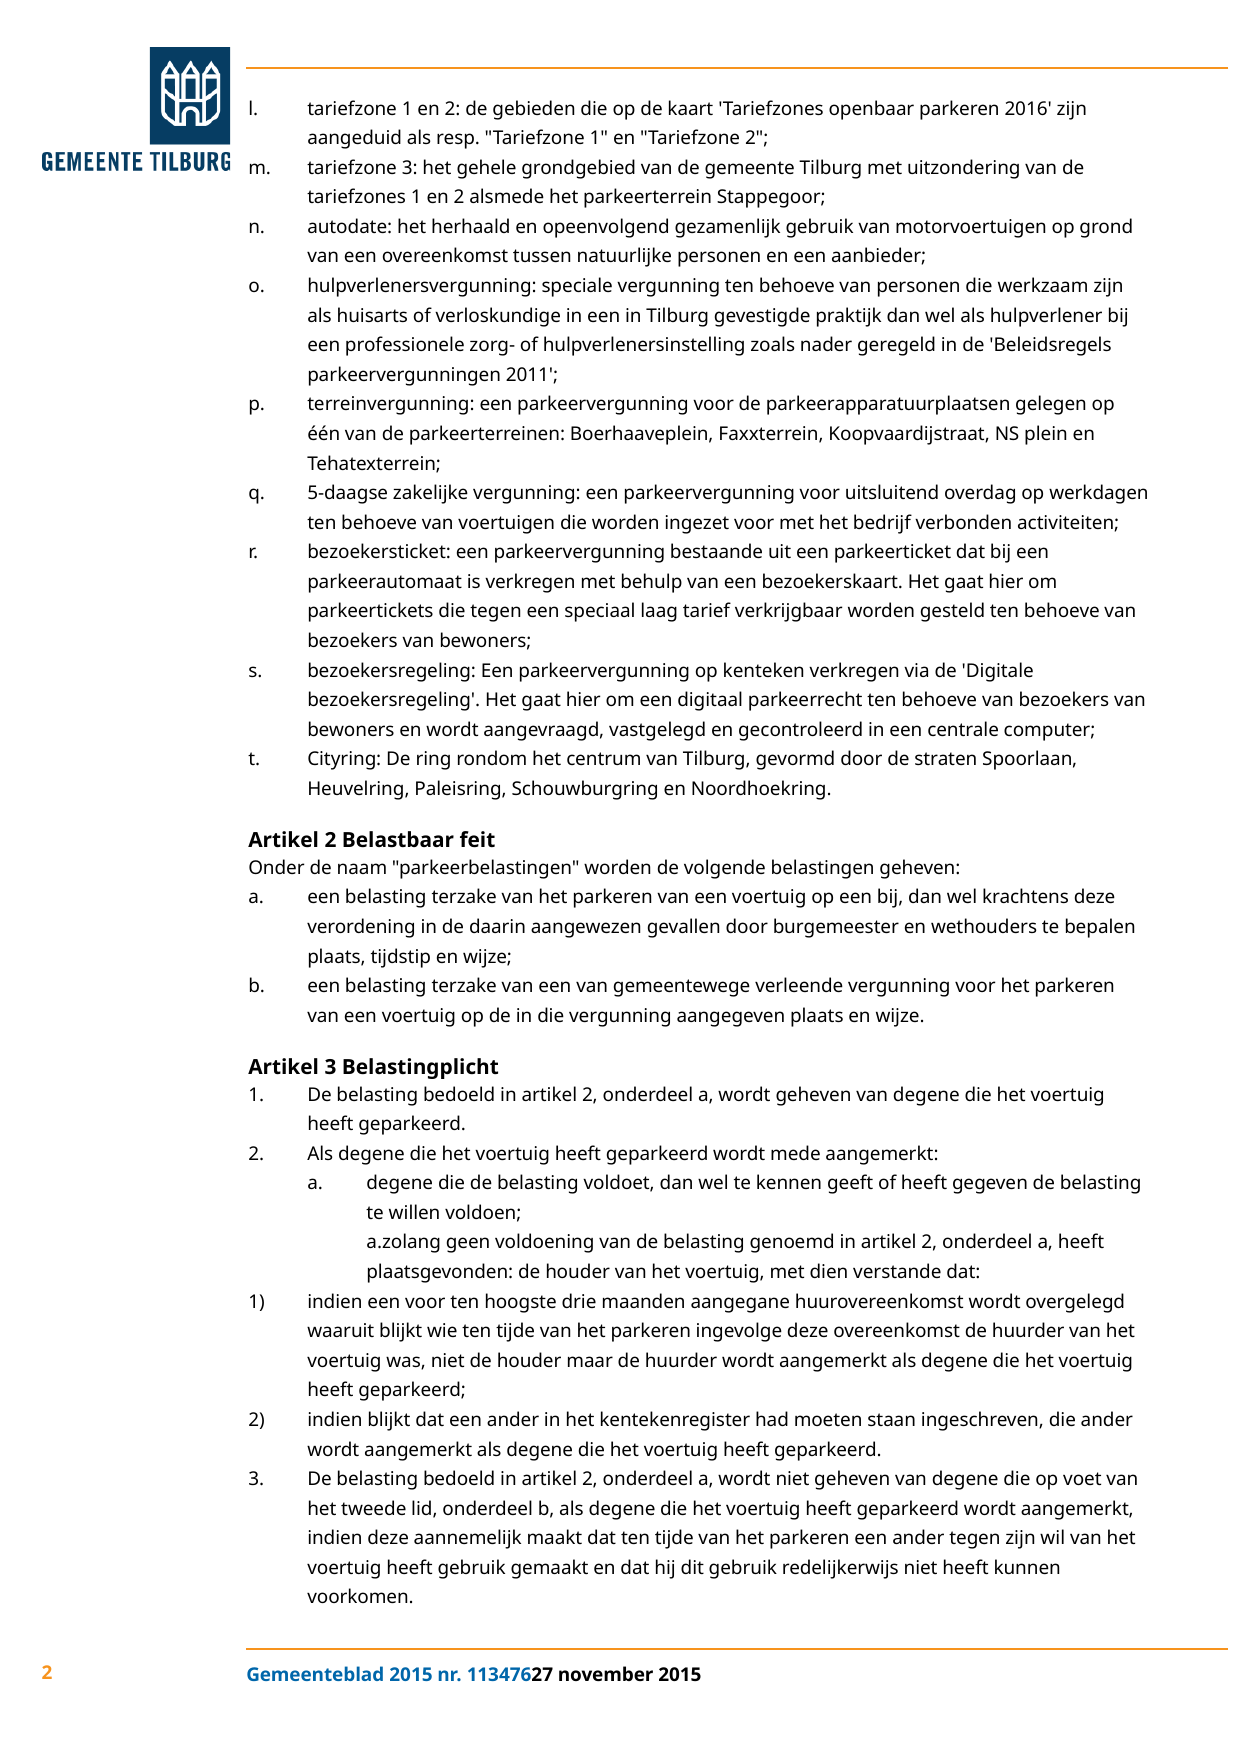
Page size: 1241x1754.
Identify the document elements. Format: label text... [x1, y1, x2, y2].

list een belasting terzake van een van gemeentewege verleende vergunning voor het parkeren van een voertuig op de in die vergunning aangegeven plaats en wijze. [248, 972, 1152, 1028]
list indien een voor ten hoogste drie maanden aangegane huurovereenkomst wordt overgelegd waaruit blijkt wie ten tijde van het parkeren ingevolge deze overeenkomst de huurder van het voertuig was, niet de houder maar de huurder wordt aangemerkt als degene die het voertuig heeft geparkeerd; [248, 1288, 1152, 1402]
picture [41, 47, 231, 172]
list De belasting bedoeld in artikel 2, onderdeel a, wordt niet geheven van degene die op voet van het tweede lid, onderdeel b, als degene die het voertuig heeft geparkeerd wordt aangemerkt, indien deze aannemelijk maakt dat ten tijde van het parkeren een ander tegen zijn wil van het voertuig heeft gebruik gemaakt en dat hij dit gebruik redelijkerwijs niet heeft kunnen voorkomen. [248, 1465, 1152, 1609]
list degene die de belasting voldoet, dan wel te kennen geeft of heeft gegeven de belasting te willen voldoen; [307, 1169, 1152, 1225]
list autodate: het herhaald en opeenvolgend gezamenlijk gebruik van motorvoertuigen op grond van een overeenkomst tussen natuurlijke personen en een aanbieder; [248, 213, 1152, 268]
list a.zolang geen voldoening van de belasting genoemd in artikel 2, onderdeel a, heeft plaatsgevonden: de houder van het voertuig, met dien verstande dat: [307, 1229, 1152, 1284]
list een belasting terzake van het parkeren van een voertuig op een bij, dan wel krachtens deze verordening in de daarin aangewezen gevallen door burgemeester en wethouders te bepalen plaats, tijdstip en wijze; [248, 884, 1152, 968]
list indien blijkt dat een ander in het kentekenregister had moeten staan ingeschreven, die ander wordt aangemerkt als degene die het voertuig heeft geparkeerd. [248, 1406, 1152, 1462]
list tariefzone 1 en 2: de gebieden die op de kaart 'Tariefzones openbaar parkeren 2016' zijn aangeduid als resp. "Tariefzone 1" en "Tariefzone 2"; [248, 95, 1152, 150]
list tariefzone 3: het gehele grondgebied van de gemeente Tilburg met uitzondering van de tariefzones 1 en 2 alsmede het parkeerterrein Stappegoor; [248, 154, 1152, 209]
list Als degene die het voertuig heeft geparkeerd wordt mede aangemerkt: [248, 1140, 1152, 1166]
list Cityring: De ring rondom het centrum van Tilburg, gevormd door de straten Spoorlaan, Heuvelring, Paleisring, Schouwburgring en Noordhoekring. [248, 746, 1152, 801]
list 5-daagse zakelijke vergunning: een parkeervergunning voor uitsluitend overdag op werkdagen ten behoeve van voertuigen die worden ingezet voor met het bedrijf verbonden activiteiten; [248, 479, 1152, 535]
list bezoekersregeling: Een parkeervergunning op kenteken verkregen via de 'Digitale bezoekersregeling'. Het gaat hier om een digitaal parkeerrecht ten behoeve van bezoekers van bewoners en wordt aangevraagd, vastgelegd en gecontroleerd in een centrale computer; [248, 657, 1152, 742]
text Artikel 3 Belastingplicht [248, 1052, 1152, 1081]
list De belasting bedoeld in artikel 2, onderdeel a, wordt geheven van degene die het voertuig heeft geparkeerd. [248, 1081, 1152, 1136]
text Artikel 2 Belastbaar feit [248, 826, 1152, 854]
list terreinvergunning: een parkeervergunning voor de parkeerapparatuurplaatsen gelegen op één van de parkeerterreinen: Boerhaaveplein, Faxxterrein, Koopvaardijstraat, NS plein en Tehatexterrein; [248, 391, 1152, 476]
text Onder de naam "parkeerbelastingen" worden de volgende belastingen geheven: [248, 854, 1152, 880]
list bezoekersticket: een parkeervergunning bestaande uit een parkeerticket dat bij een parkeerautomaat is verkregen met behulp van een bezoekerskaart. Het gaat hier om parkeertickets die tegen een speciaal laag tarief verkrijgbaar worden gesteld ten behoeve van bezoekers van bewoners; [248, 538, 1152, 653]
list hulpverlenersvergunning: speciale vergunning ten behoeve van personen die werkzaam zijn als huisarts of verloskundige in een in Tilburg gevestigde praktijk dan wel als hulpverlener bij een professionele zorg- of hulpverlenersinstelling zoals nader geregeld in de 'Beleidsregels parkeervergunningen 2011'; [248, 272, 1152, 387]
